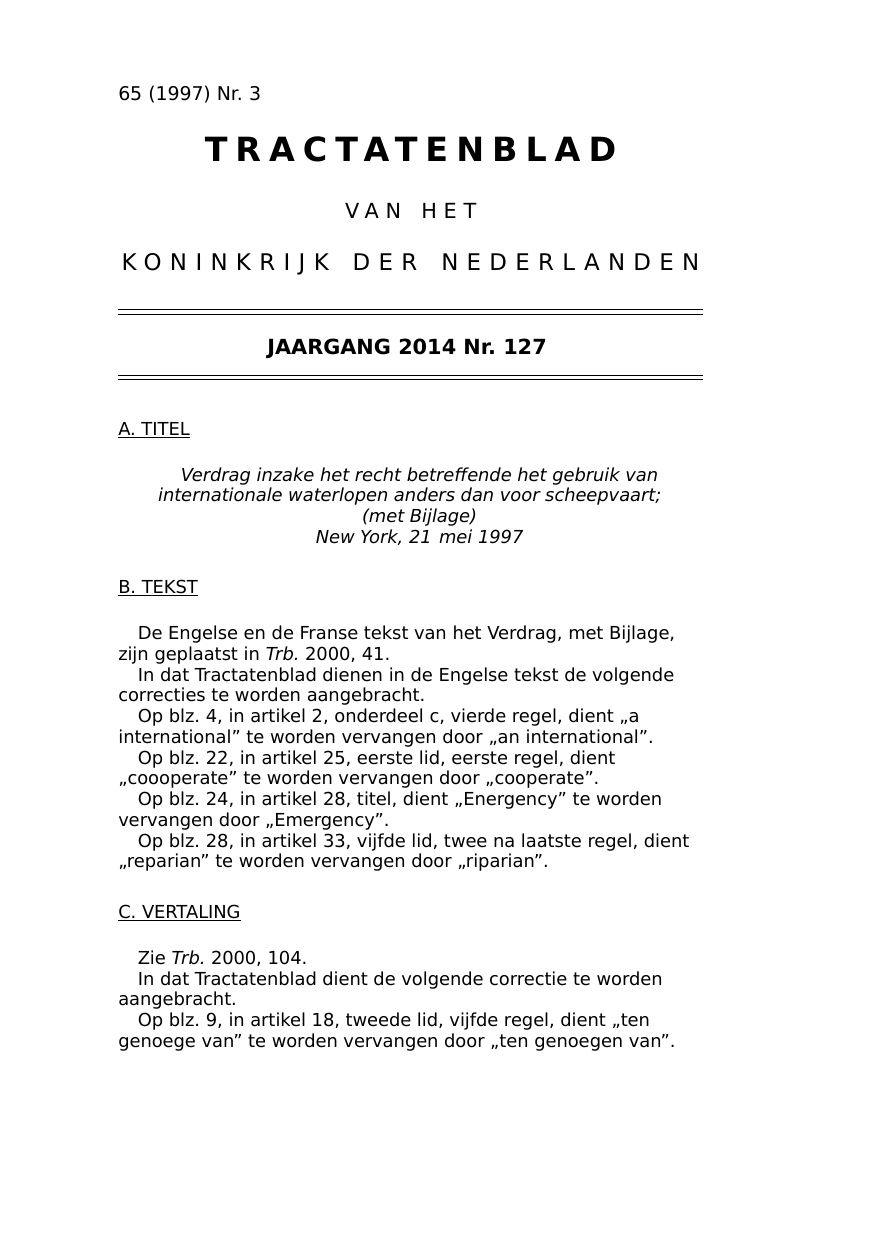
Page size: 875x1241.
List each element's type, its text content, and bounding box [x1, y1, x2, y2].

subtitle B. TEKST [118, 577, 703, 598]
text Op blz. 22, in artikel 25, eerste lid, eerste regel, dient „coooperate” te worden vervangen door „cooperate”. [118, 747, 703, 789]
text Zie Trb. 2000, 104. [118, 948, 703, 968]
subtitle C. VERTALING [118, 902, 703, 923]
subtitle A. TITEL [118, 419, 703, 439]
text Verdrag inzake het recht betreffende het gebruik van internationale waterlopen anders dan voor scheepvaart; [118, 464, 703, 506]
text Op blz. 9, in artikel 18, tweede lid, vijfde regel, dient „ten genoege van” te worden vervangen door „ten genoegen van”. [118, 1010, 703, 1051]
text New York, 21 mei 1997 [118, 527, 703, 547]
text VAN HET [118, 199, 703, 223]
text 65 (1997) Nr. 3 [118, 83, 703, 105]
text KONINKRIJK DER NEDERLANDEN [118, 249, 703, 276]
text Op blz. 4, in artikel 2, onderdeel c, vierde regel, dient „a international” te worden vervangen door „an international”. [118, 706, 703, 747]
text In dat Tractatenblad dienen in de Engelse tekst de volgende correcties te worden aangebracht. [118, 664, 703, 706]
text JAARGANG 2014 Nr. 127 [118, 335, 703, 359]
text Op blz. 24, in artikel 28, titel, dient „Energency” te worden vervangen door „Emergency”. [118, 789, 703, 830]
text De Engelse en de Franse tekst van het Verdrag, met Bijlage, zijn geplaatst in Trb. 2000, 41. [118, 623, 703, 664]
text (met Bijlage) [118, 506, 703, 527]
text In dat Tractatenblad dient de volgende correctie te worden aangebracht. [118, 968, 703, 1010]
text TRACTATENBLAD [118, 130, 703, 169]
text Op blz. 28, in artikel 33, vijfde lid, twee na laatste regel, dient „reparian” te worden vervangen door „riparian”. [118, 830, 703, 872]
